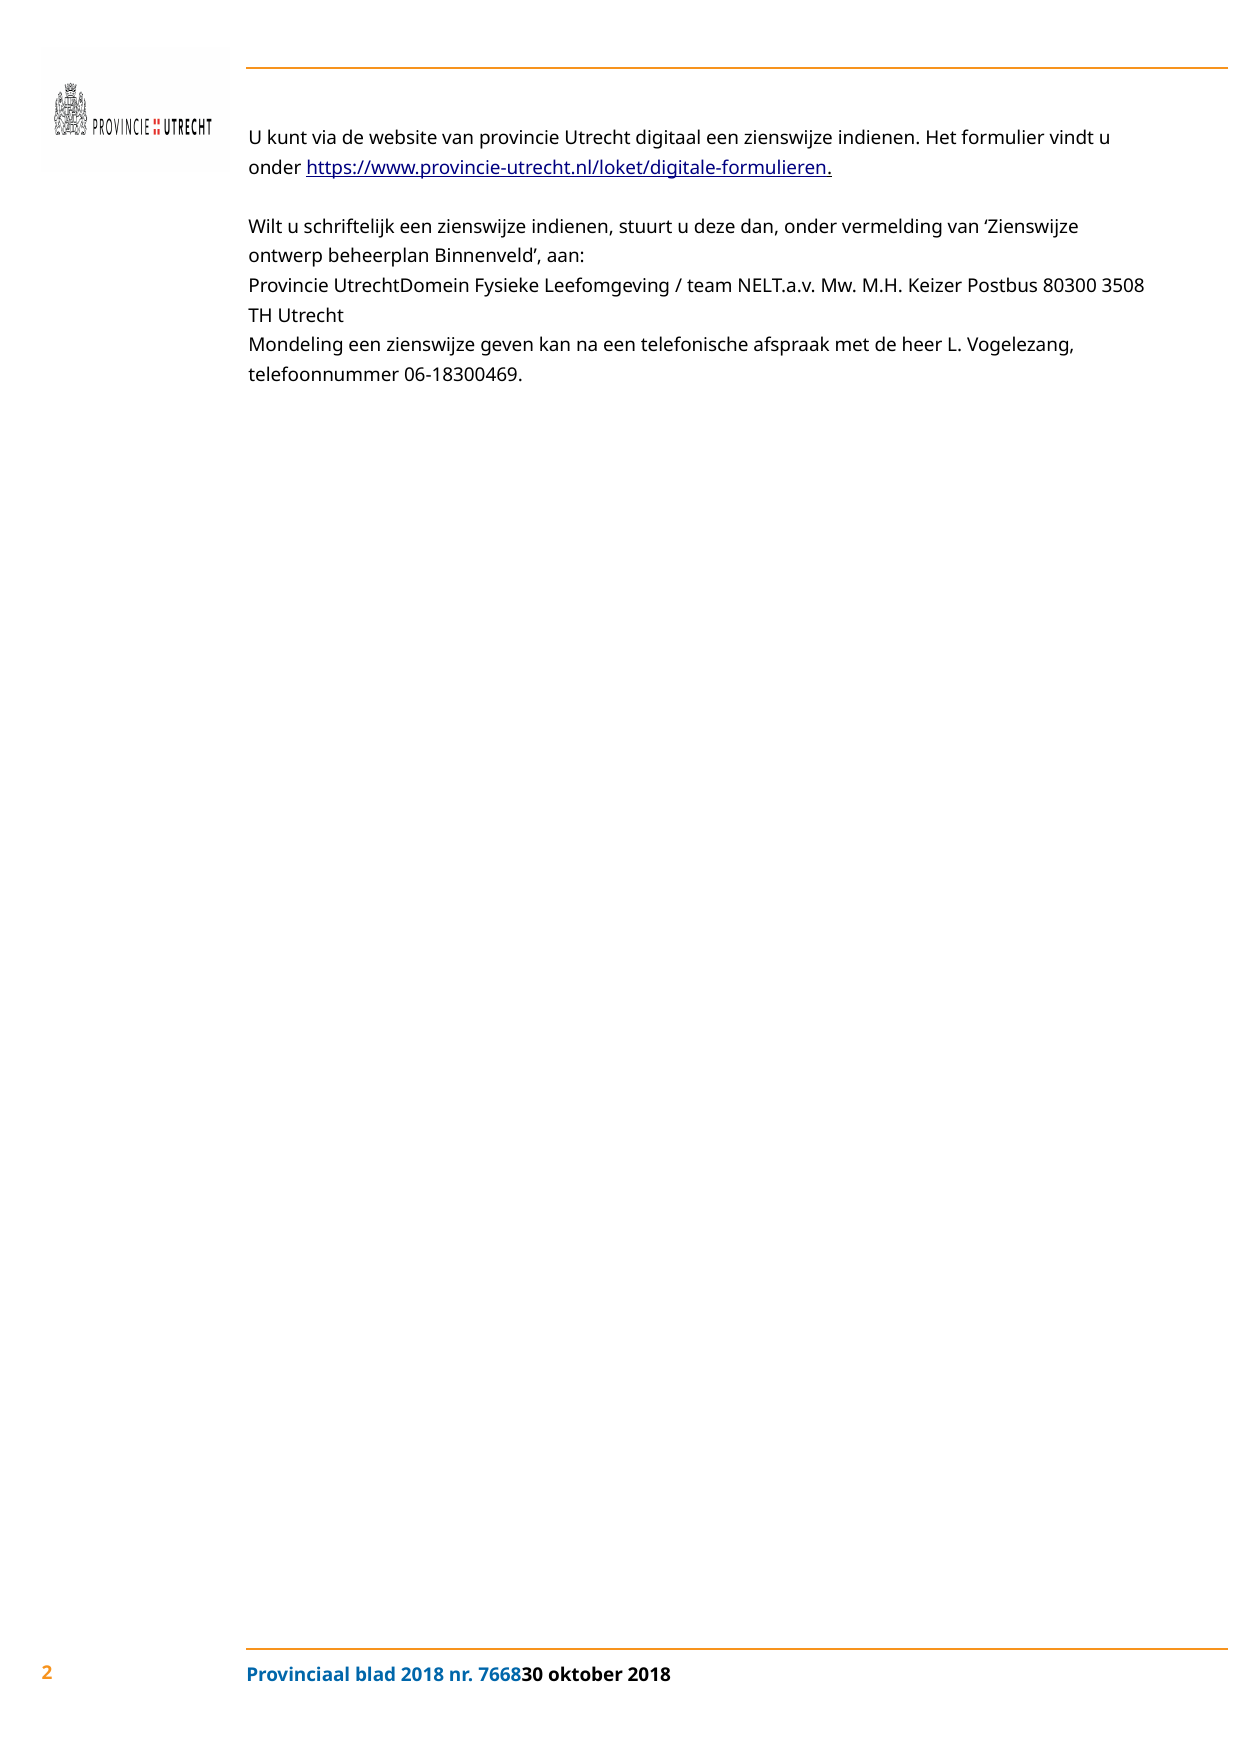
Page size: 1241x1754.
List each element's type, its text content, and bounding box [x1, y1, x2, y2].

text Mondeling een zienswijze geven kan na een telefonische afspraak met de heer L. Vogelezang, telefoonnummer 06-18300469. [248, 331, 1152, 387]
picture [41, 47, 231, 172]
text Wilt u schriftelijk een zienswijze indienen, stuurt u deze dan, onder vermelding van ‘Zienswijze ontwerp beheerplan Binnenveld’, aan: [248, 213, 1152, 268]
text U kunt via de website van provincie Utrecht digitaal een zienswijze indienen. Het formulier vindt u onder https://www.provincie-utrecht.nl/loket/digitale-formulieren. [248, 124, 1152, 180]
text Provincie UtrechtDomein Fysieke Leefomgeving / team NELT.a.v. Mw. M.H. Keizer Postbus 80300 3508 TH Utrecht [248, 272, 1152, 328]
